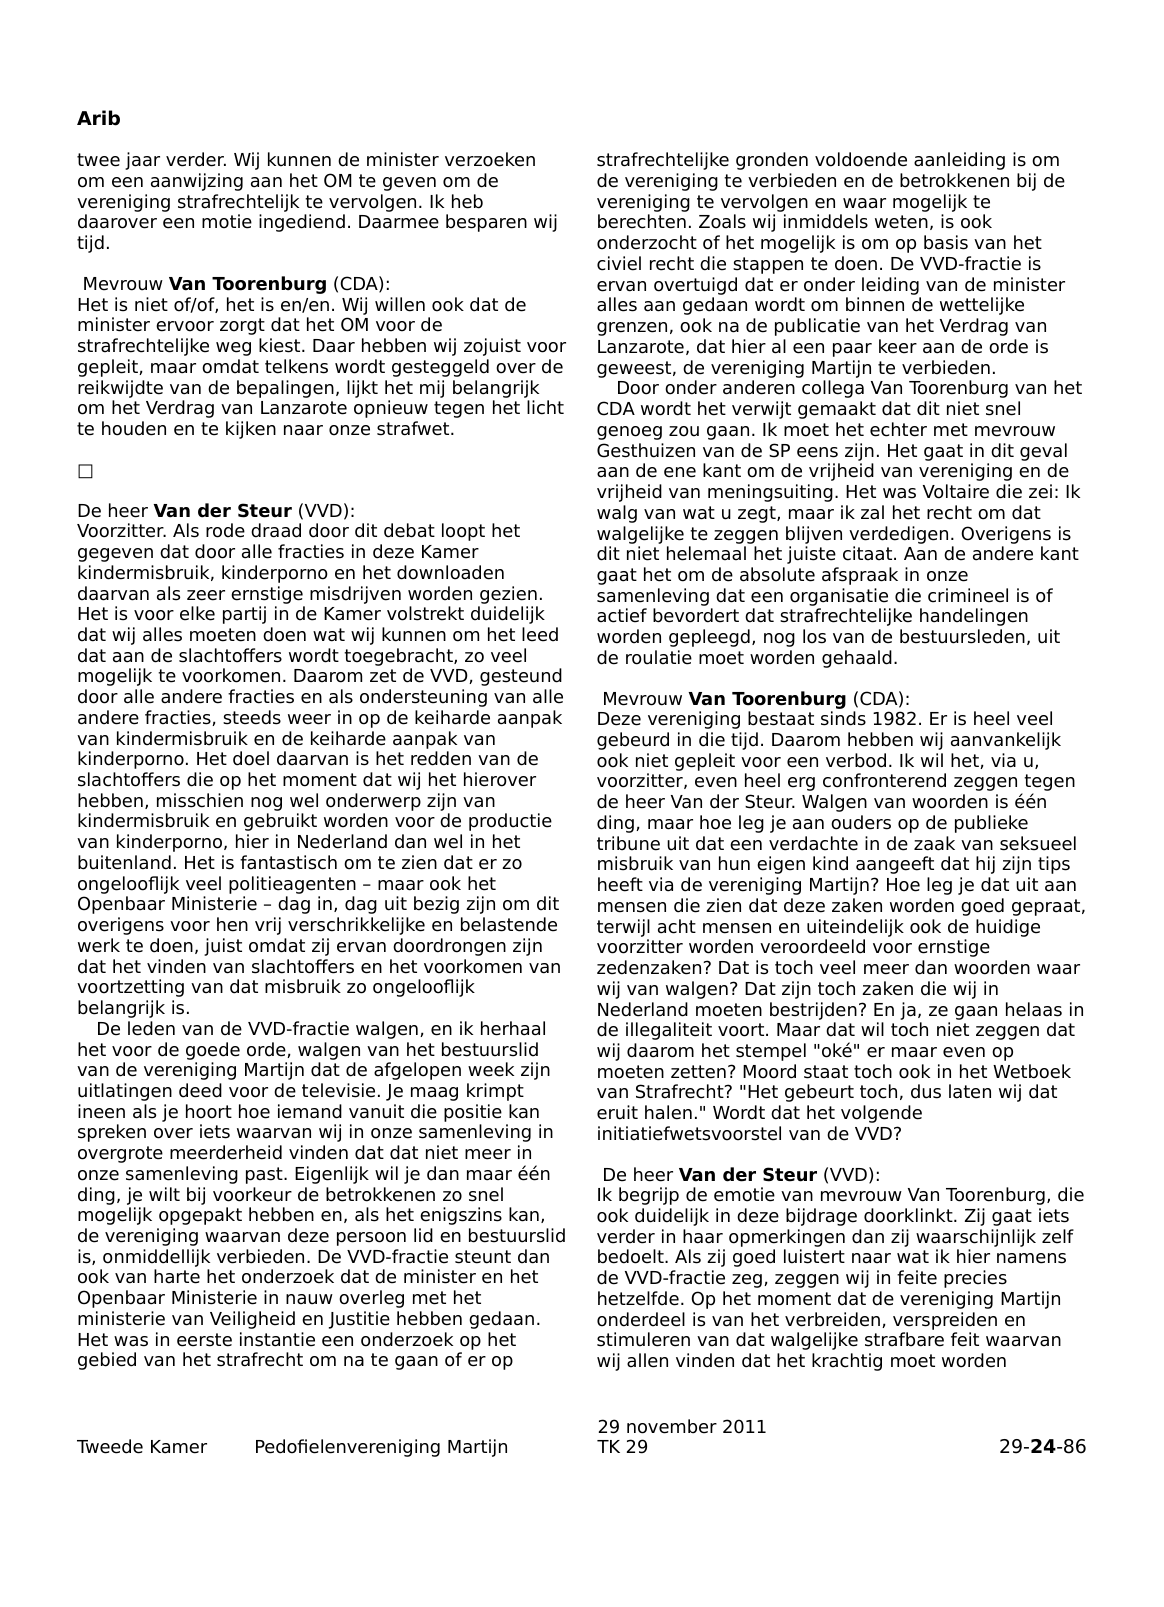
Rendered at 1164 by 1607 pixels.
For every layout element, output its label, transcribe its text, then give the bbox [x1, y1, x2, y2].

text De heer Van der Steur (VVD): [596, 1164, 1087, 1185]
text Het is niet of/of, het is en/en. Wij willen ook dat de minister ervoor zorgt dat het OM voor de strafrechtelijke weg kiest. Daar hebben wij zojuist voor gepleit, maar omdat telkens wordt gesteggeld over de reikwijdte van de bepalingen, lijkt het mij belangrijk om het Verdrag van Lanzarote opnieuw tegen het licht te houden en te kijken naar onze strafwet. [77, 294, 567, 440]
text Door onder anderen collega Van Toorenburg van het CDA wordt het verwijt gemaakt dat dit niet snel genoeg zou gaan. Ik moet het echter met mevrouw Gesthuizen van de SP eens zijn. Het gaat in dit geval aan de ene kant om de vrijheid van vereniging en de vrijheid van meningsuiting. Het was Voltaire die zei: Ik walg van wat u zegt, maar ik zal het recht om dat walgelijke te zeggen blijven verdedigen. Overigens is dit niet helemaal het juiste citaat. Aan de andere kant gaat het om de absolute afspraak in onze samenleving dat een organisatie die crimineel is of actief bevordert dat strafrechtelijke handelingen worden gepleegd, nog los van de bestuursleden, uit de roulatie moet worden gehaald. [596, 378, 1087, 668]
text De heer Van der Steur (VVD): [77, 500, 567, 521]
text Voorzitter. Als rode draad door dit debat loopt het gegeven dat door alle fracties in deze Kamer kindermisbruik, kinderporno en het downloaden daarvan als zeer ernstige misdrijven worden gezien. Het is voor elke partij in de Kamer volstrekt duidelijk dat wij alles moeten doen wat wij kunnen om het leed dat aan de slachtoffers wordt toegebracht, zo veel mogelijk te voorkomen. Daarom zet de VVD, gesteund door alle andere fracties en als ondersteuning van alle andere fracties, steeds weer in op de keiharde aanpak van kindermisbruik en de keiharde aanpak van kinderporno. Het doel daarvan is het redden van de slachtoffers die op het moment dat wij het hierover hebben, misschien nog wel onderwerp zijn van kindermisbruik en gebruikt worden voor de productie van kinderporno, hier in Nederland dan wel in het buitenland. Het is fantastisch om te zien dat er zo ongelooflijk veel politieagenten – maar ook het Openbaar Ministerie – dag in, dag uit bezig zijn om dit overigens voor hen vrij verschrikkelijke en belastende werk te doen, juist omdat zij ervan doordrongen zijn dat het vinden van slachtoffers en het voorkomen van voortzetting van dat misbruik zo ongelooflijk belangrijk is. [77, 521, 567, 1019]
text Mevrouw Van Toorenburg (CDA): [77, 274, 567, 294]
text Ik begrijp de emotie van mevrouw Van Toorenburg, die ook duidelijk in deze bijdrage doorklinkt. Zij gaat iets verder in haar opmerkingen dan zij waarschijnlijk zelf bedoelt. Als zij goed luistert naar wat ik hier namens de VVD-fractie zeg, zeggen wij in feite precies hetzelfde. Op het moment dat de vereniging Martijn onderdeel is van het verbreiden, verspreiden en stimuleren van dat walgelijke strafbare feit waarvan wij allen vinden dat het krachtig moet worden [596, 1185, 1087, 1372]
text twee jaar verder. Wij kunnen de minister verzoeken om een aanwijzing aan het OM te geven om de vereniging strafrechtelijk te vervolgen. Ik heb daarover een motie ingediend. Daarmee besparen wij tijd. [77, 150, 567, 254]
text Deze vereniging bestaat sinds 1982. Er is heel veel gebeurd in die tijd. Daarom hebben wij aanvankelijk ook niet gepleit voor een verbod. Ik wil het, via u, voorzitter, even heel erg confronterend zeggen tegen de heer Van der Steur. Walgen van woorden is één ding, maar hoe leg je aan ouders op de publieke tribune uit dat een verdachte in de zaak van seksueel misbruik van hun eigen kind aangeeft dat hij zijn tips heeft via de vereniging Martijn? Hoe leg je dat uit aan mensen die zien dat deze zaken worden goed gepraat, terwijl acht mensen en uiteindelijk ook de huidige voorzitter worden veroordeeld voor ernstige zedenzaken? Dat is toch veel meer dan woorden waar wij van walgen? Dat zijn toch zaken die wij in Nederland moeten bestrijden? En ja, ze gaan helaas in de illegaliteit voort. Maar dat wil toch niet zeggen dat wij daarom het stempel "oké" er maar even op moeten zetten? Moord staat toch ook in het Wetboek van Strafrecht? "Het gebeurt toch, dus laten wij dat eruit halen." Wordt dat het volgende initiatiefwetsvoorstel van de VVD? [596, 709, 1087, 1144]
text De leden van de VVD-fractie walgen, en ik herhaal het voor de goede orde, walgen van het bestuurslid van de vereniging Martijn dat de afgelopen week zijn uitlatingen deed voor de televisie. Je maag krimpt ineen als je hoort hoe iemand vanuit die positie kan spreken over iets waarvan wij in onze samenleving in overgrote meerderheid vinden dat dat niet meer in onze samenleving past. Eigenlijk wil je dan maar één ding, je wilt bij voorkeur de betrokkenen zo snel mogelijk opgepakt hebben en, als het enigszins kan, de vereniging waarvan deze persoon lid en bestuurslid is, onmiddellijk verbieden. De VVD-fractie steunt dan ook van harte het onderzoek dat de minister en het Openbaar Ministerie in nauw overleg met het ministerie van Veiligheid en Justitie hebben gedaan. Het was in eerste instantie een onderzoek op het gebied van het strafrecht om na te gaan of er op [77, 1019, 567, 1371]
text strafrechtelijke gronden voldoende aanleiding is om de vereniging te verbieden en de betrokkenen bij de vereniging te vervolgen en waar mogelijk te berechten. Zoals wij inmiddels weten, is ook onderzocht of het mogelijk is om op basis van het civiel recht die stappen te doen. De VVD-fractie is ervan overtuigd dat er onder leiding van de minister alles aan gedaan wordt om binnen de wettelijke grenzen, ook na de publicatie van het Verdrag van Lanzarote, dat hier al een paar keer aan de orde is geweest, de vereniging Martijn te verbieden. [596, 150, 1087, 378]
text Mevrouw Van Toorenburg (CDA): [596, 688, 1087, 709]
text □ [77, 460, 567, 480]
